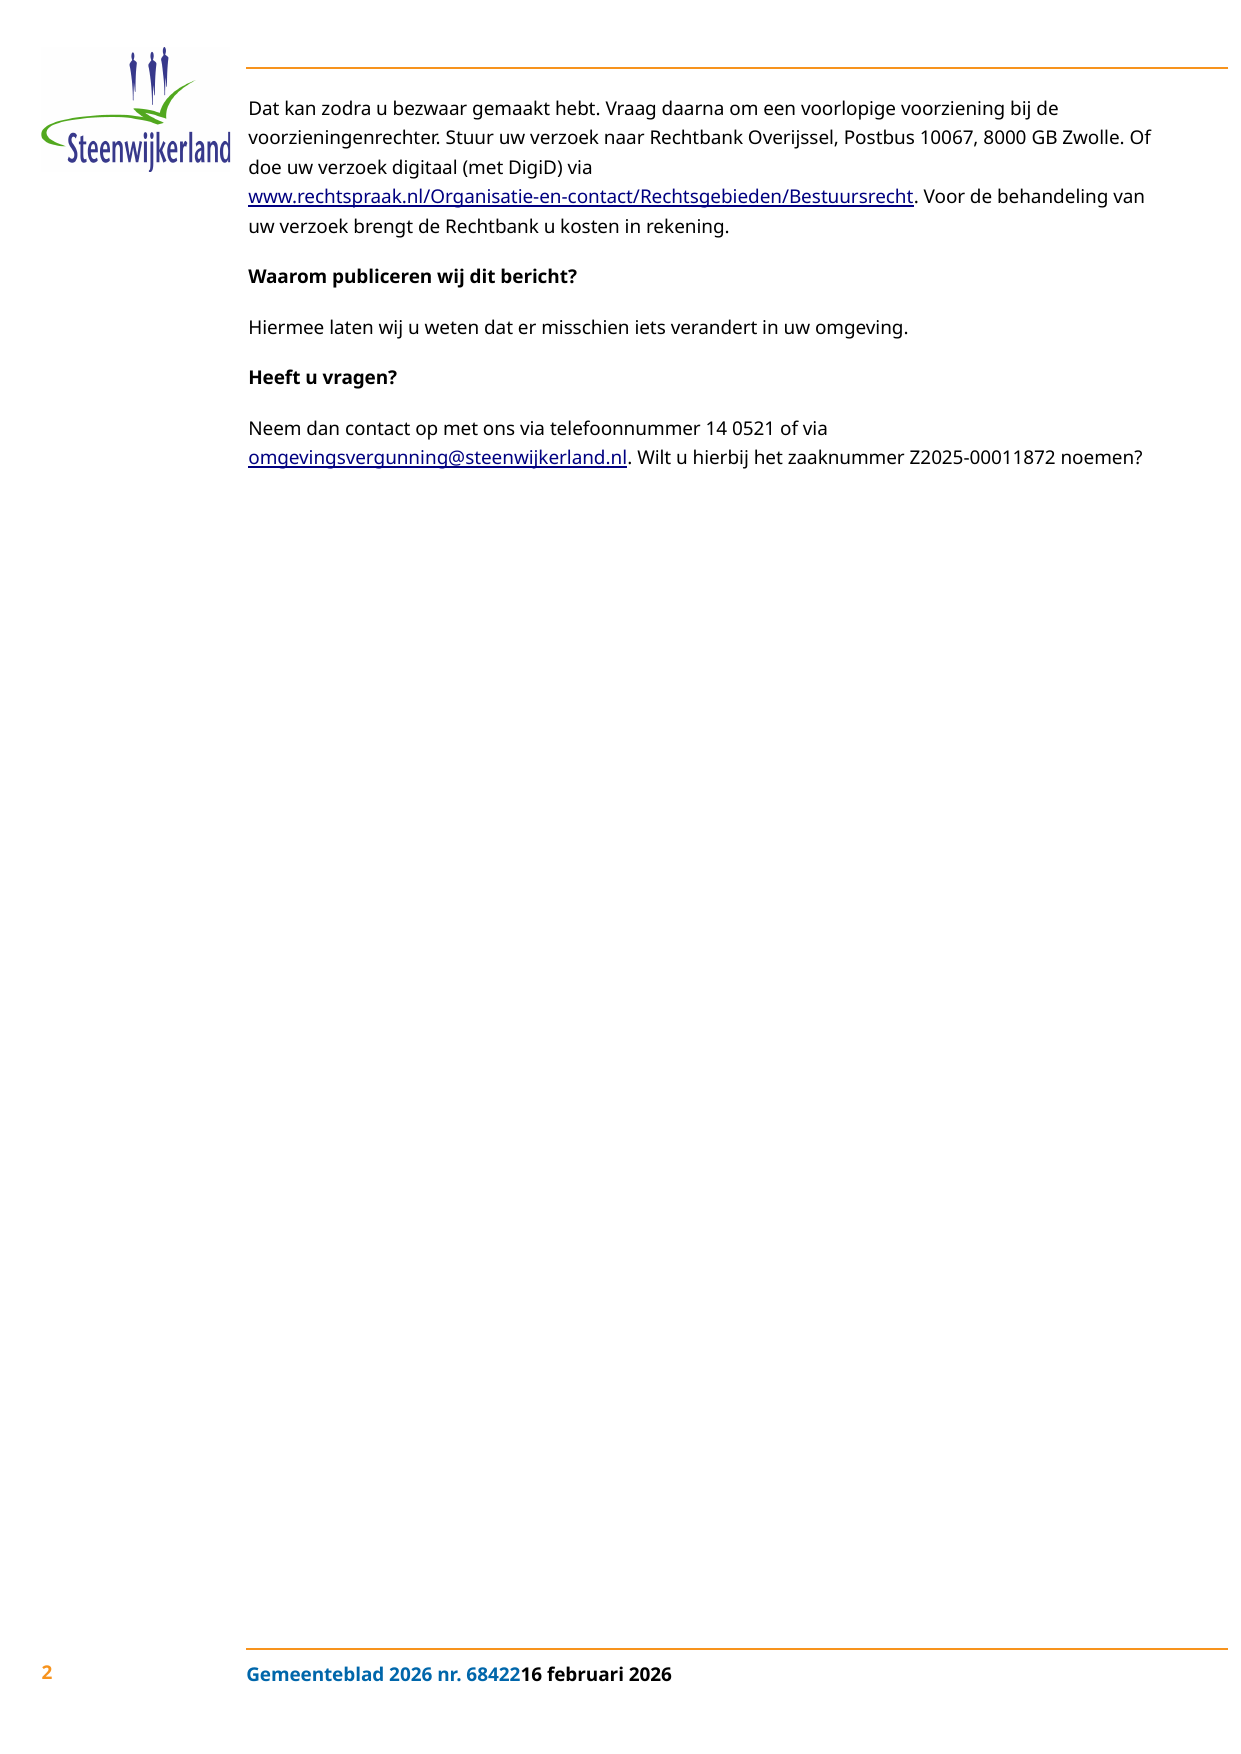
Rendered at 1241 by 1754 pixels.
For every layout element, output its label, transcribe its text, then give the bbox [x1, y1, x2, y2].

text Neem dan contact op met ons via telefoonnummer 14 0521 of via omgevingsvergunning@steenwijkerland.nl. Wilt u hierbij het zaaknummer Z2025-00011872 noemen? [248, 415, 1152, 470]
text Hiermee laten wij u weten dat er misschien iets verandert in uw omgeving. [248, 314, 1152, 340]
text Dat kan zodra u bezwaar gemaakt hebt. Vraag daarna om een voorlopige voorziening bij de voorzieningenrechter. Stuur uw verzoek naar Rechtbank Overijssel, Postbus 10067, 8000 GB Zwolle. Of doe uw verzoek digitaal (met DigiD) via www.rechtspraak.nl/Organisatie-en-contact/Rechtsgebieden/Bestuursrecht. Voor de behandeling van uw verzoek brengt de Rechtbank u kosten in rekening. [248, 95, 1152, 239]
picture [41, 47, 231, 172]
text Waarom publiceren wij dit bericht? [248, 263, 1152, 289]
text Heeft u vragen? [248, 364, 1152, 390]
